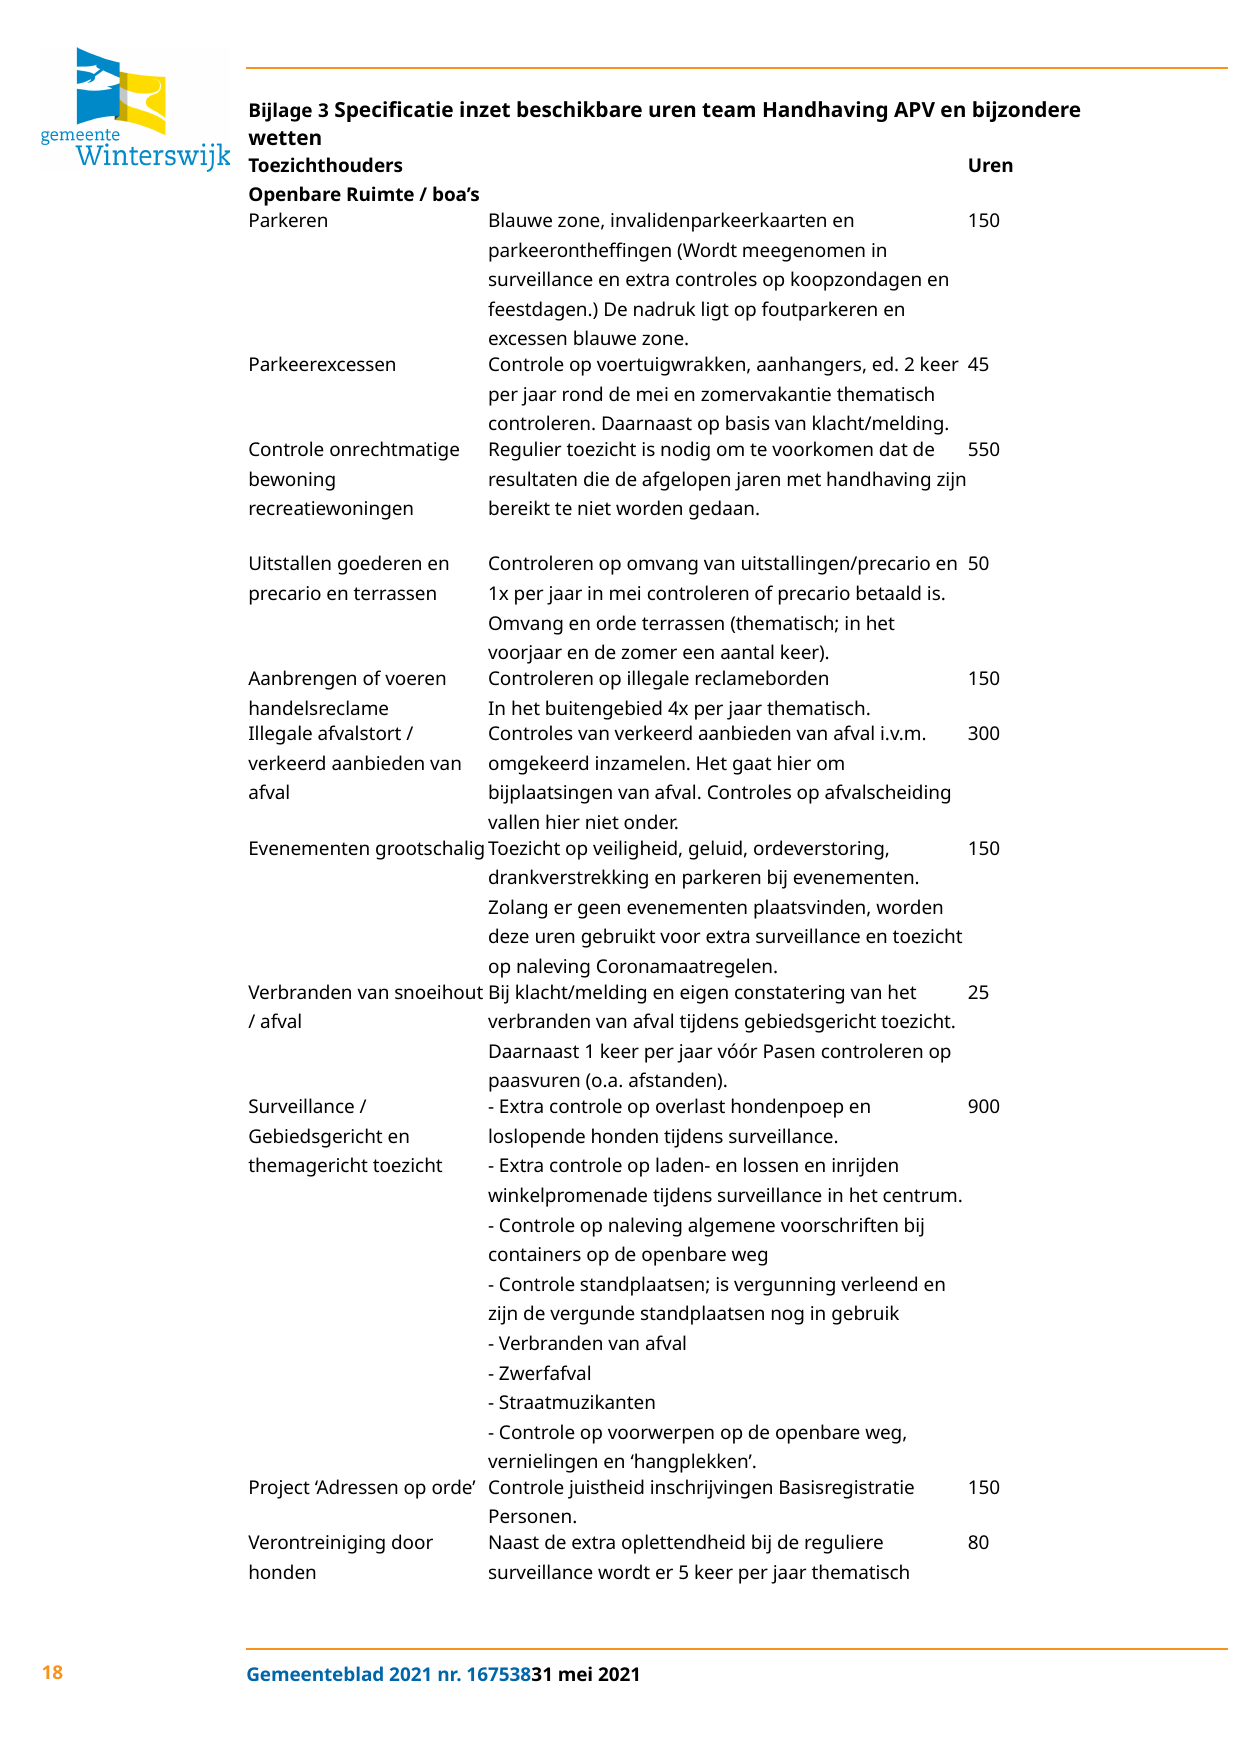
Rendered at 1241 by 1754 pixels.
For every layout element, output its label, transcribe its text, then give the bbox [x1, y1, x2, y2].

table_cell Uitstallen goederen en precario en terrassen [248, 551, 488, 665]
table_cell 300 [968, 720, 1152, 835]
table_cell Aanbrengen of voeren handelsreclame [248, 665, 488, 720]
table_cell Illegale afvalstort / verkeerd aanbieden van afval [248, 720, 488, 835]
table_cell Parkeren [248, 207, 488, 351]
table_cell 25 [968, 979, 1152, 1093]
table_cell 50 [968, 551, 1152, 665]
table_header [488, 152, 968, 207]
table_cell 150 [968, 1474, 1152, 1529]
table_cell Bij klacht/melding en eigen constatering van het verbranden van afval tijdens gebiedsgericht toezicht. Daarnaast 1 keer per jaar vóór Pasen controleren op paasvuren (o.a. afstanden). [488, 979, 968, 1093]
table_header Toezichthouders Openbare Ruimte / boa’s [248, 152, 488, 207]
table_cell Verbranden van snoeihout / afval [248, 979, 488, 1093]
table_cell 80 [968, 1530, 1152, 1585]
table_cell Surveillance / Gebiedsgericht en themagericht toezicht [248, 1094, 488, 1474]
table_header Uren [968, 152, 1152, 207]
table_cell Project ‘Adressen op orde’ [248, 1474, 488, 1529]
table_cell Naast de extra oplettendheid bij de reguliere surveillance wordt er 5 keer per jaar thematisch [488, 1530, 968, 1585]
table_cell 150 [968, 835, 1152, 979]
table_cell Controleren op illegale reclameborden In het buitengebied 4x per jaar thematisch. [488, 665, 968, 720]
table_cell Evenementen grootschalig [248, 835, 488, 979]
table_cell Controleren op omvang van uitstallingen/precario en 1x per jaar in mei controleren of precario betaald is. Omvang en orde terrassen (thematisch; in het voorjaar en de zomer een aantal keer). [488, 551, 968, 665]
picture [225, 153, 231, 162]
table_cell - Extra controle op overlast hondenpoep en loslopende honden tijdens surveillance. - Extra controle op laden- en lossen en inrijden winkelpromenade tijdens surveillance in het centrum. - Controle op naleving algemene voorschriften bij containers op de openbare weg - Controle standplaatsen; is vergunning verleend en zijn de vergunde standplaatsen nog in gebruik - Verbranden van afval - Zwerfafval - Straatmuzikanten - Controle op voorwerpen op de openbare weg, vernielingen en ‘hangplekken’. [488, 1094, 968, 1474]
table_cell Verontreiniging door honden [248, 1530, 488, 1585]
table_cell 900 [968, 1094, 1152, 1474]
picture [41, 47, 231, 172]
table_cell Blauwe zone, invalidenparkeerkaarten en parkeerontheffingen (Wordt meegenomen in surveillance en extra controles op koopzondagen en feestdagen.) De nadruk ligt op foutparkeren en excessen blauwe zone. [488, 207, 968, 351]
text Bijlage 3 Specificatie inzet beschikbare uren team Handhaving APV en bijzondere wetten [248, 95, 1152, 152]
table_cell Toezicht op veiligheid, geluid, ordeverstoring, drankverstrekking en parkeren bij evenementen. Zolang er geen evenementen plaatsvinden, worden deze uren gebruikt voor extra surveillance en toezicht op naleving Coronamaatregelen. [488, 835, 968, 979]
table_cell 150 [968, 207, 1152, 351]
table_cell 45 [968, 351, 1152, 436]
table_cell Controle onrechtmatige bewoning recreatiewoningen [248, 436, 488, 551]
table_cell Parkeerexcessen [248, 351, 488, 436]
table_cell Controle juistheid inschrijvingen Basisregistratie Personen. [488, 1474, 968, 1529]
table_cell 550 [968, 436, 1152, 551]
table_cell Controle op voertuigwrakken, aanhangers, ed. 2 keer per jaar rond de mei en zomervakantie thematisch controleren. Daarnaast op basis van klacht/melding. [488, 351, 968, 436]
table_cell Controles van verkeerd aanbieden van afval i.v.m. omgekeerd inzamelen. Het gaat hier om bijplaatsingen van afval. Controles op afvalscheiding vallen hier niet onder. [488, 720, 968, 835]
table_cell 150 [968, 665, 1152, 720]
table_cell Regulier toezicht is nodig om te voorkomen dat de resultaten die de afgelopen jaren met handhaving zijn bereikt te niet worden gedaan. [488, 436, 968, 551]
